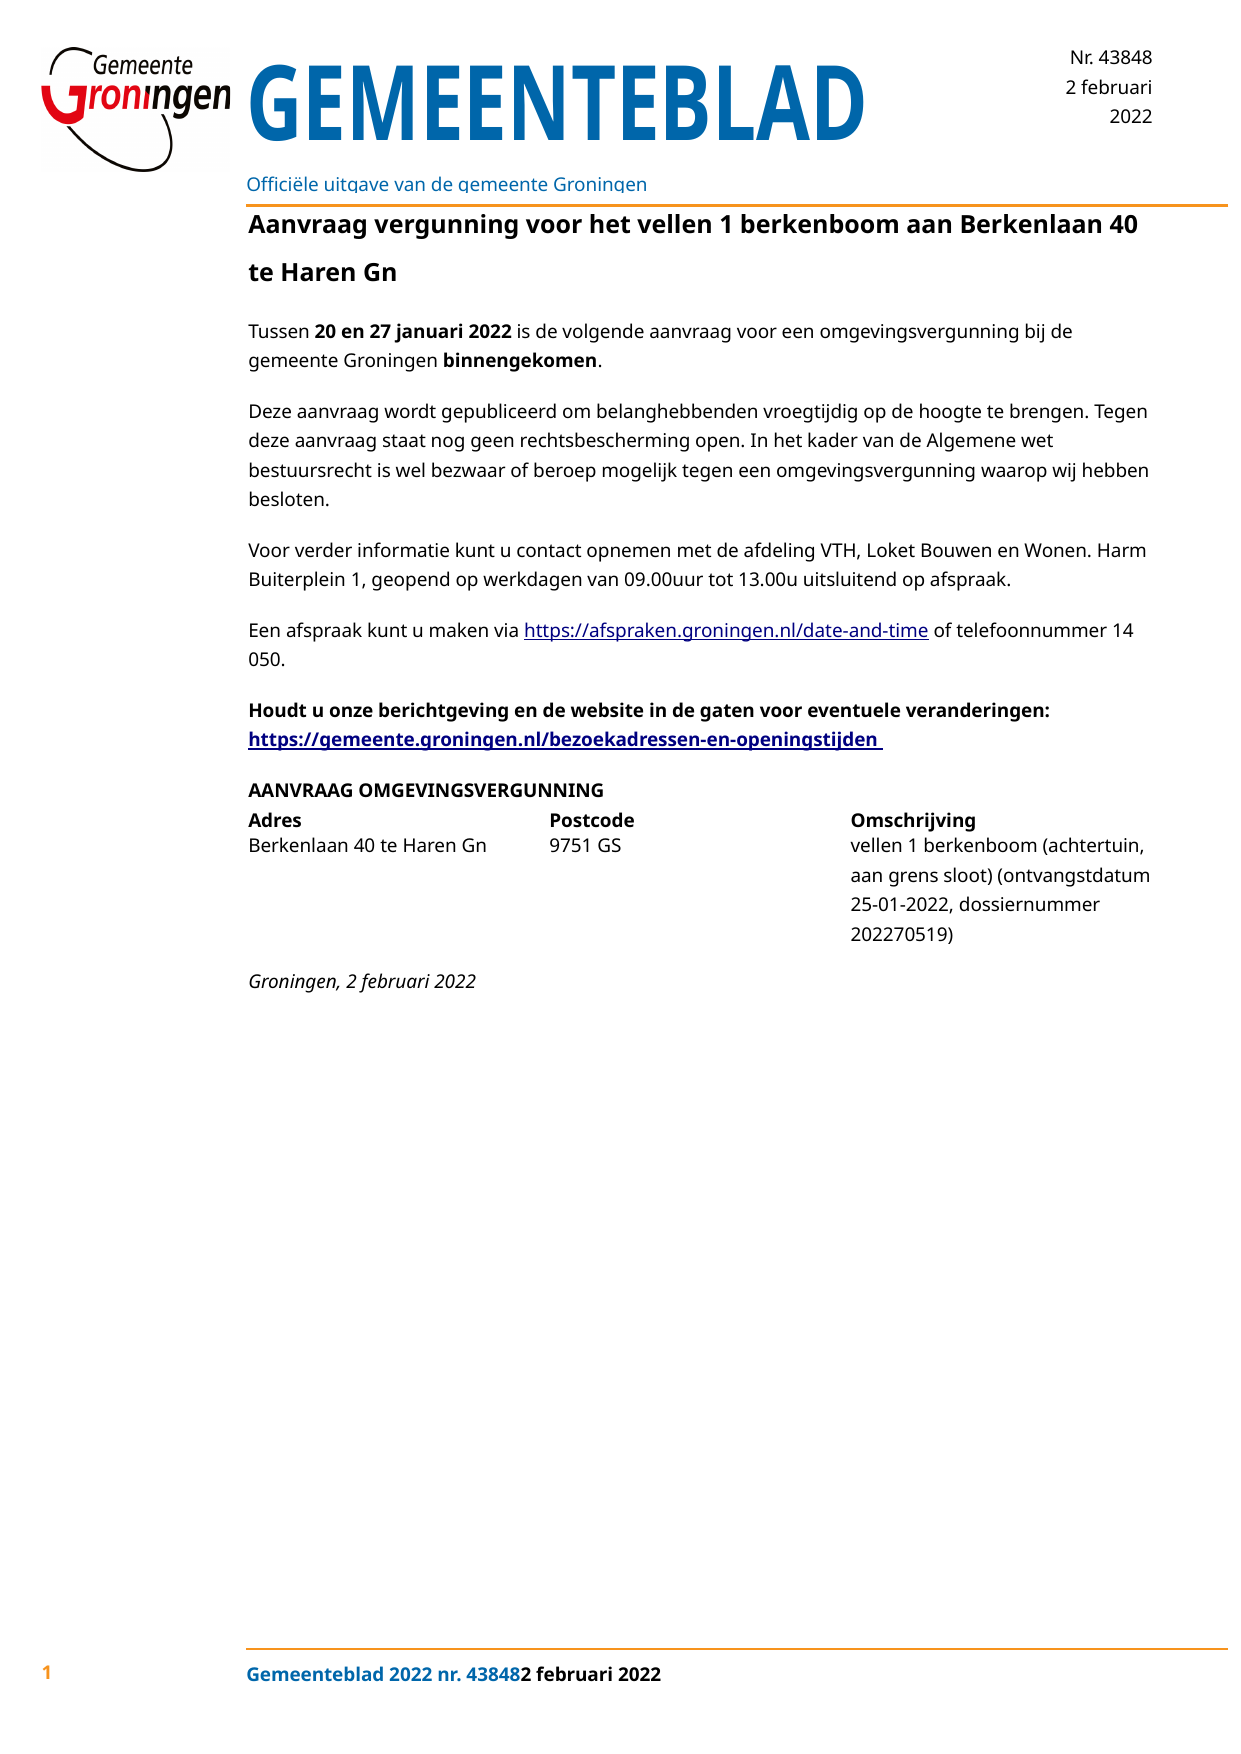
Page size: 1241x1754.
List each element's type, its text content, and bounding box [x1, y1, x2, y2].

table_header Adres [248, 807, 549, 832]
table_header Postcode [549, 807, 850, 832]
table_cell Berkenlaan 40 te Haren Gn [248, 833, 549, 947]
table_cell 9751 GS [549, 833, 850, 947]
table_header Omschrijving [850, 807, 1152, 832]
text Deze aanvraag wordt gepubliceerd om belanghebbenden vroegtijdig op de hoogte te brengen. Tegen deze aanvraag staat nog geen rechtsbescherming open. In het kader van de Algemene wet bestuursrecht is wel bezwaar of beroep mogelijk tegen een omgevingsvergunning waarop wij hebben besloten. [248, 398, 1152, 512]
text AANVRAAG OMGEVINGSVERGUNNING [248, 777, 1152, 803]
table_cell vellen 1 berkenboom (achtertuin, aan grens sloot) (ontvangstdatum 25-01-2022, dossiernummer 202270519) [850, 833, 1152, 947]
text Groningen, 2 februari 2022 [248, 968, 1152, 994]
picture [41, 47, 231, 172]
text Een afspraak kunt u maken via https://afspraken.groningen.nl/date-and-time of telefoonnummer 14 050. [248, 617, 1152, 672]
text Tussen 20 en 27 januari 2022 is de volgende aanvraag voor een omgevingsvergunning bij de gemeente Groningen binnengekomen. [248, 318, 1152, 373]
text Voor verder informatie kunt u contact opnemen met de afdeling VTH, Loket Bouwen en Wonen. Harm Buiterplein 1, geopend op werkdagen van 09.00uur tot 13.00u uitsluitend op afspraak. [248, 537, 1152, 592]
text Aanvraag vergunning voor het vellen 1 berkenboom aan Berkenlaan 40 te Haren Gn [248, 207, 1152, 288]
text Houdt u onze berichtgeving en de website in de gaten voor eventuele veranderingen: https://gemeente.groningen.nl/bezoekadressen-en-openingstijden [248, 697, 1152, 752]
